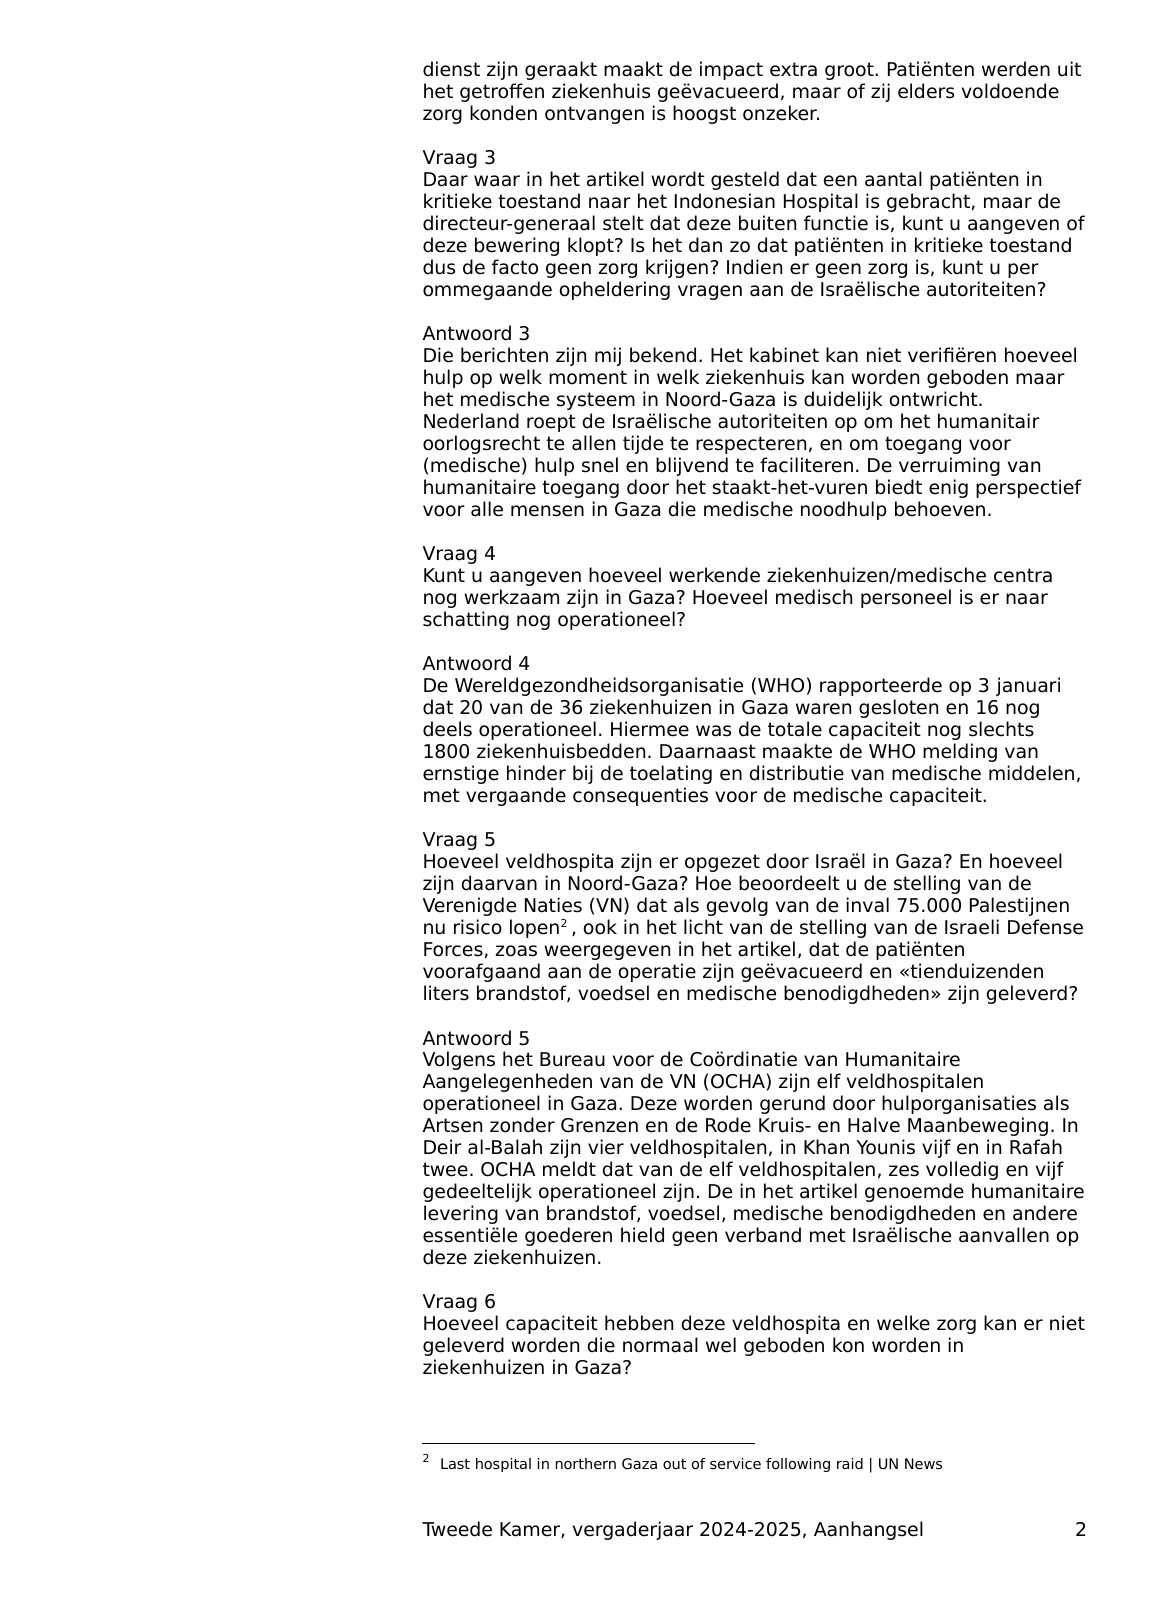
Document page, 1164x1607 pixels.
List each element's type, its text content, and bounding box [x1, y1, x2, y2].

text Hoeveel capaciteit hebben deze veldhospita en welke zorg kan er niet geleverd worden die normaal wel geboden kon worden in ziekenhuizen in Gaza? [422, 1313, 1087, 1379]
text Hoeveel veldhospita zijn er opgezet door Israël in Gaza? En hoeveel zijn daarvan in Noord-Gaza? Hoe beoordeelt u de stelling van de Verenigde Naties (VN) dat als gevolg van de inval 75.000 Palestijnen nu risico lopen, ook in het licht van de stelling van de Israeli Defense Forces, zoas weergegeven in het artikel, dat de patiënten voorafgaand aan de operatie zijn geëvacueerd en «tienduizenden liters brandstof, voedsel en medische benodigdheden» zijn geleverd? [422, 851, 1087, 1005]
text Daar waar in het artikel wordt gesteld dat een aantal patiënten in kritieke toestand naar het Indonesian Hospital is gebracht, maar de directeur-generaal stelt dat deze buiten functie is, kunt u aangeven of deze bewering klopt? Is het dan zo dat patiënten in kritieke toestand dus de facto geen zorg krijgen? Indien er geen zorg is, kunt u per ommegaande opheldering vragen aan de Israëlische autoriteiten? [422, 169, 1087, 301]
text Vraag 3 [422, 147, 1087, 169]
text De Wereldgezondheidsorganisatie (WHO) rapporteerde op 3 januari dat 20 van de 36 ziekenhuizen in Gaza waren gesloten en 16 nog deels operationeel. Hiermee was de totale capaciteit nog slechts 1800 ziekenhuisbedden. Daarnaast maakte de WHO melding van ernstige hinder bij de toelating en distributie van medische middelen, met vergaande consequenties voor de medische capaciteit. [422, 675, 1087, 807]
text Die berichten zijn mij bekend. Het kabinet kan niet verifiëren hoeveel hulp op welk moment in welk ziekenhuis kan worden geboden maar het medische systeem in Noord-Gaza is duidelijk ontwricht. Nederland roept de Israëlische autoriteiten op om het humanitair oorlogsrecht te allen tijde te respecteren, en om toegang voor (medische) hulp snel en blijvend te faciliteren. De verruiming van humanitaire toegang door het staakt-het-vuren biedt enig perspectief voor alle mensen in Gaza die medische noodhulp behoeven. [422, 345, 1087, 521]
text Kunt u aangeven hoeveel werkende ziekenhuizen/medische centra nog werkzaam zijn in Gaza? Hoeveel medisch personeel is er naar schatting nog operationeel? [422, 565, 1087, 631]
text Vraag 4 [422, 543, 1087, 565]
text Antwoord 4 [422, 653, 1087, 675]
text Antwoord 5 [422, 1027, 1087, 1049]
text Vraag 6 [422, 1291, 1087, 1313]
text Antwoord 3 [422, 323, 1087, 345]
text Volgens het Bureau voor de Coördinatie van Humanitaire Aangelegenheden van de VN (OCHA) zijn elf veldhospitalen operationeel in Gaza. Deze worden gerund door hulporganisaties als Artsen zonder Grenzen en de Rode Kruis- en Halve Maanbeweging. In Deir al-Balah zijn vier veldhospitalen, in Khan Younis vijf en in Rafah twee. OCHA meldt dat van de elf veldhospitalen, zes volledig en vijf gedeeltelijk operationeel zijn. De in het artikel genoemde humanitaire levering van brandstof, voedsel, medische benodigdheden en andere essentiële goederen hield geen verband met Israëlische aanvallen op deze ziekenhuizen. [422, 1049, 1087, 1269]
text dienst zijn geraakt maakt de impact extra groot. Patiënten werden uit het getroffen ziekenhuis geëvacueerd, maar of zij elders voldoende zorg konden ontvangen is hoogst onzeker. [422, 59, 1087, 125]
text Vraag 5 [422, 829, 1087, 851]
text Last hospital in northern Gaza out of service following raid | UN News [422, 1452, 1087, 1474]
